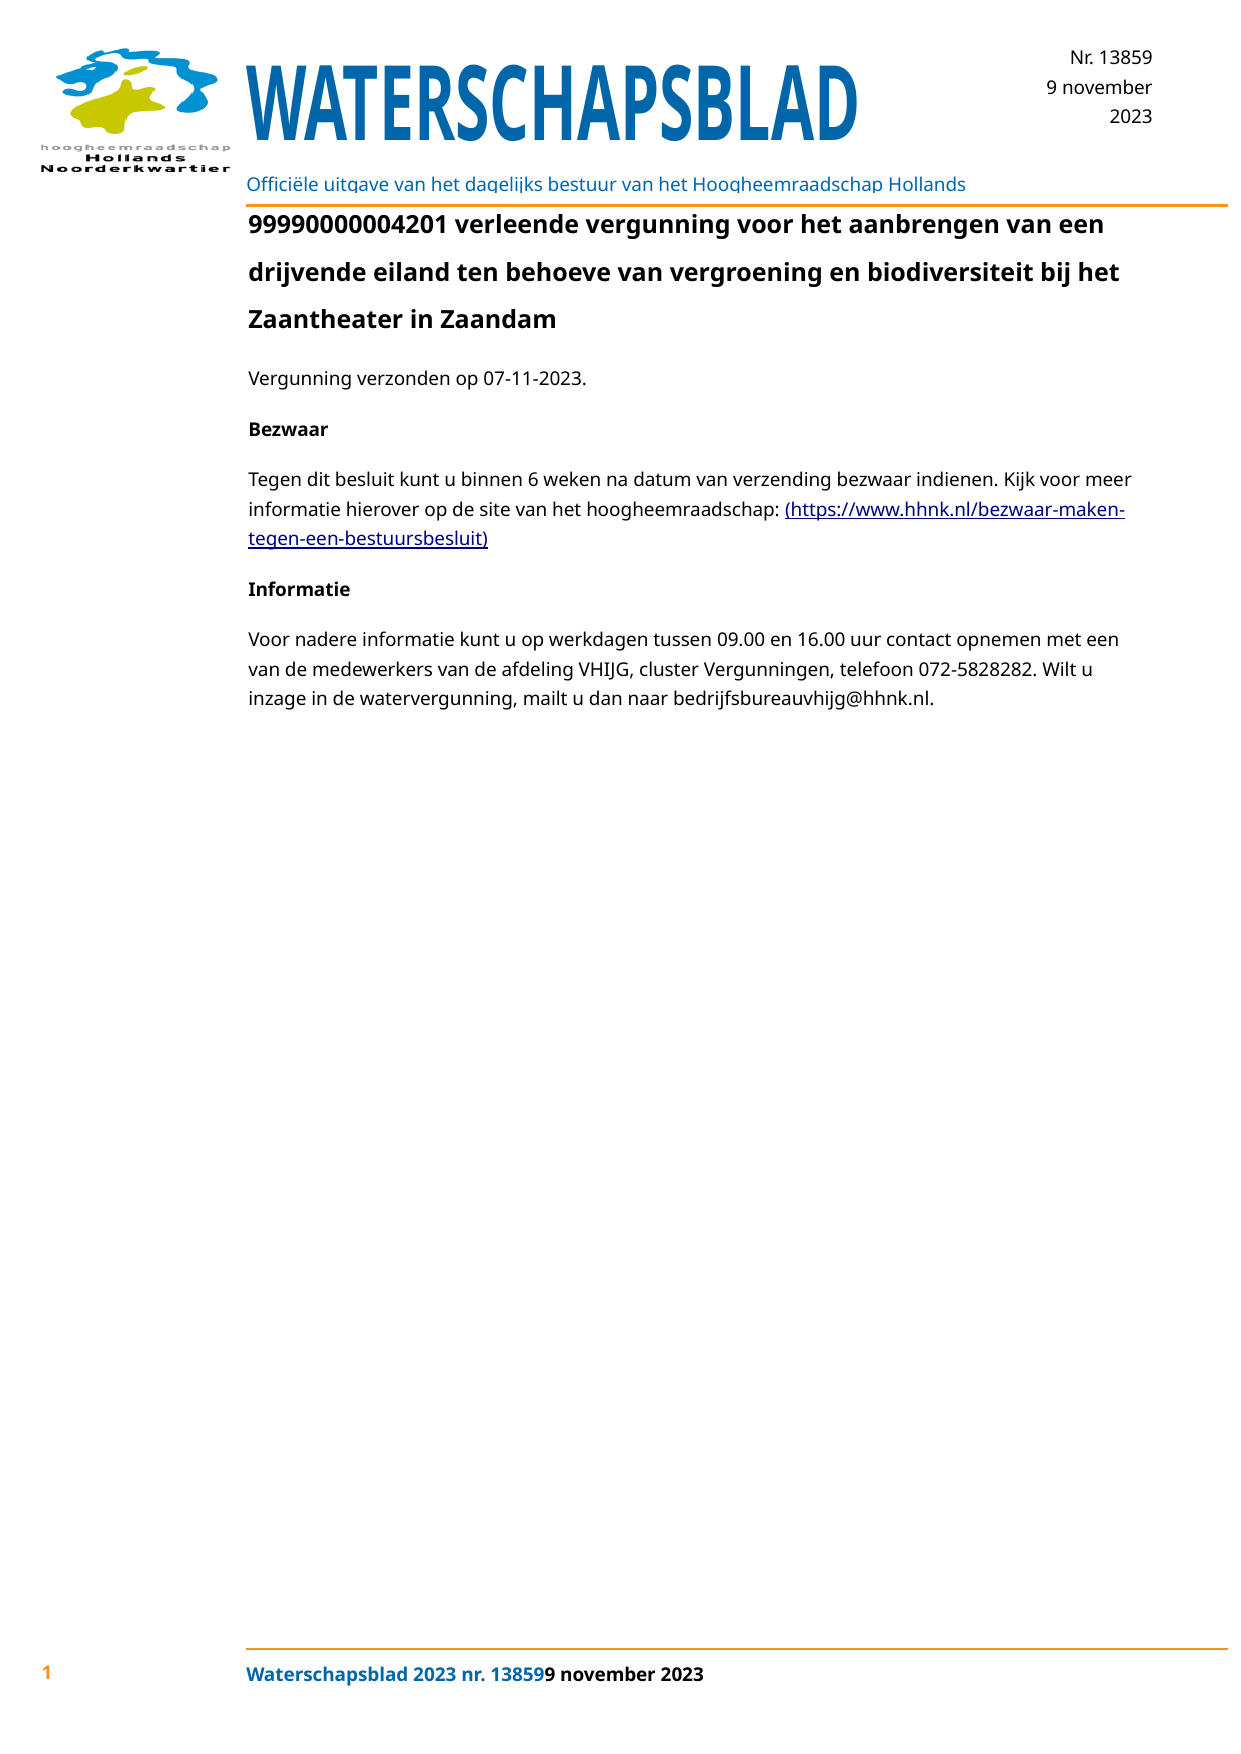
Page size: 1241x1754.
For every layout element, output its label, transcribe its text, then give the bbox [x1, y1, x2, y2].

text Tegen dit besluit kunt u binnen 6 weken na datum van verzending bezwaar indienen. Kijk voor meer informatie hierover op de site van het hoogheemraadschap: (https://www.hhnk.nl/bezwaar-maken-tegen-een-bestuursbesluit) [248, 466, 1152, 551]
text 99990000004201 verleende vergunning voor het aanbrengen van een drijvende eiland ten behoeve van vergroening en biodiversiteit bij het Zaantheater in Zaandam [248, 207, 1152, 336]
text Vergunning verzonden op 07-11-2023. [248, 366, 1152, 391]
picture [41, 47, 231, 172]
text Informatie [248, 576, 1152, 602]
text Voor nadere informatie kunt u op werkdagen tussen 09.00 en 16.00 uur contact opnemen met een van de medewerkers van de afdeling VHIJG, cluster Vergunningen, telefoon 072-5828282. Wilt u inzage in de watervergunning, mailt u dan naar bedrijfsbureauvhijg@hhnk.nl. [248, 626, 1152, 711]
text Bezwaar [248, 416, 1152, 442]
